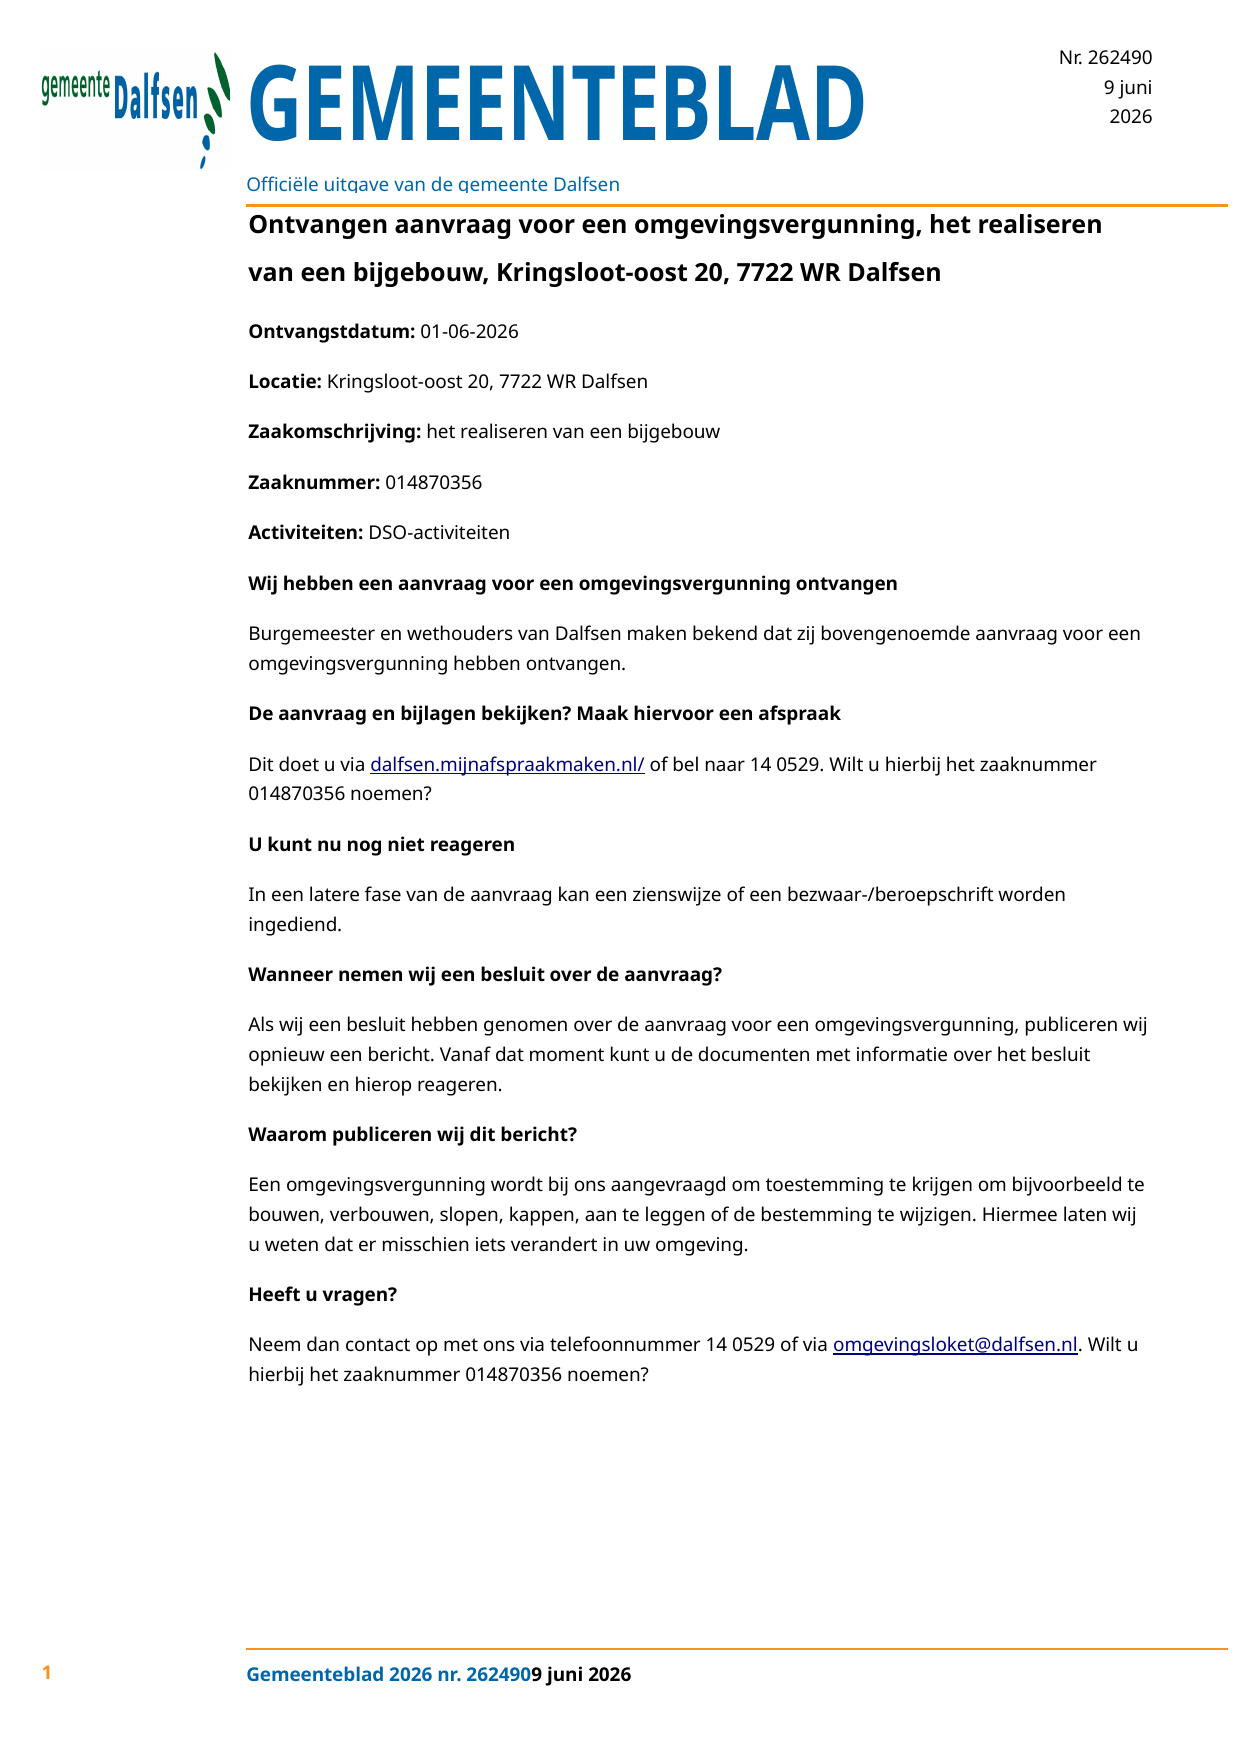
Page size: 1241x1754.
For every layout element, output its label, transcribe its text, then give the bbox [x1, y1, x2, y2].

text Ontvangstdatum: 01-06-2026 [248, 318, 1152, 344]
text Zaakomschrijving: het realiseren van een bijgebouw [248, 419, 1152, 444]
text In een latere fase van de aanvraag kan een zienswijze of een bezwaar-/beroepschrift worden ingediend. [248, 881, 1152, 937]
text Wij hebben een aanvraag voor een omgevingsvergunning ontvangen [248, 570, 1152, 596]
text Wanneer nemen wij een besluit over de aanvraag? [248, 961, 1152, 987]
text Activiteiten: DSO-activiteiten [248, 519, 1152, 545]
text Locatie: Kringsloot-oost 20, 7722 WR Dalfsen [248, 368, 1152, 394]
text Dit doet u via dalfsen.mijnafspraakmaken.nl/ of bel naar 14 0529. Wilt u hierbij het zaaknummer 014870356 noemen? [248, 751, 1152, 806]
text Heeft u vragen? [248, 1281, 1152, 1307]
text Neem dan contact op met ons via telefoonnummer 14 0529 of via omgevingsloket@dalfsen.nl. Wilt u hierbij het zaaknummer 014870356 noemen? [248, 1332, 1152, 1387]
text Zaaknummer: 014870356 [248, 469, 1152, 495]
text De aanvraag en bijlagen bekijken? Maak hiervoor een afspraak [248, 700, 1152, 726]
text Ontvangen aanvraag voor een omgevingsvergunning, het realiseren van een bijgebouw, Kringsloot-oost 20, 7722 WR Dalfsen [248, 207, 1152, 288]
text Als wij een besluit hebben genomen over de aanvraag voor een omgevingsvergunning, publiceren wij opnieuw een bericht. Vanaf dat moment kunt u de documenten met informatie over het besluit bekijken en hierop reageren. [248, 1012, 1152, 1097]
text U kunt nu nog niet reageren [248, 831, 1152, 857]
text Waarom publiceren wij dit bericht? [248, 1121, 1152, 1147]
text Een omgevingsvergunning wordt bij ons aangevraagd om toestemming te krijgen om bijvoorbeeld te bouwen, verbouwen, slopen, kappen, aan te leggen of de bestemming te wijzigen. Hiermee laten wij u weten dat er misschien iets verandert in uw omgeving. [248, 1172, 1152, 1257]
picture [41, 47, 231, 172]
text Burgemeester en wethouders van Dalfsen maken bekend dat zij bovengenoemde aanvraag voor een omgevingsvergunning hebben ontvangen. [248, 620, 1152, 676]
